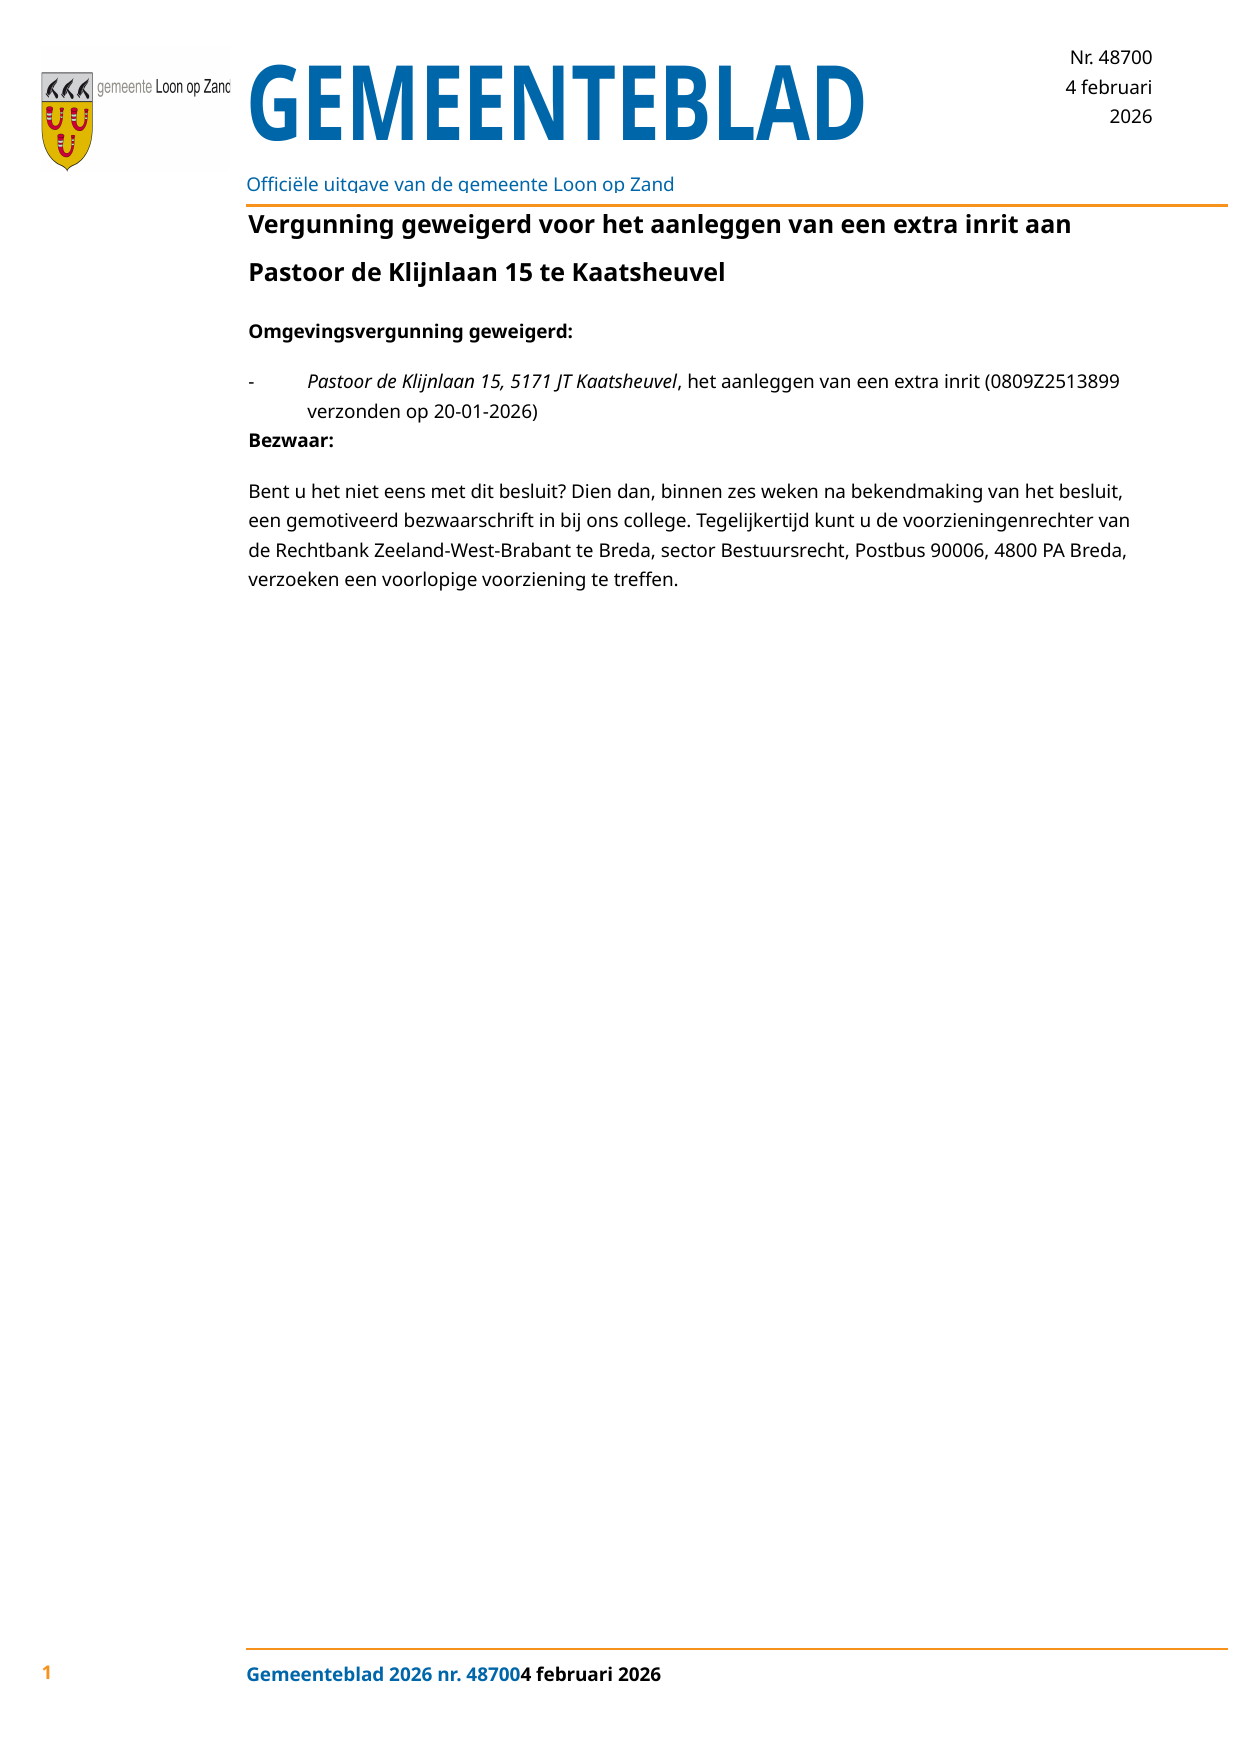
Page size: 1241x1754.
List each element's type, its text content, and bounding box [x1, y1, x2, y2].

text Vergunning geweigerd voor het aanleggen van een extra inrit aan Pastoor de Klijnlaan 15 te Kaatsheuvel [248, 207, 1152, 288]
text Bezwaar: [248, 427, 1152, 453]
list Pastoor de Klijnlaan 15, 5171 JT Kaatsheuvel, het aanleggen van een extra inrit (0809Z2513899 verzonden op 20-01-2026) [248, 368, 1152, 424]
text Omgevingsvergunning geweigerd: [248, 318, 1152, 344]
text Bent u het niet eens met dit besluit? Dien dan, binnen zes weken na bekendmaking van het besluit, een gemotiveerd bezwaarschrift in bij ons college. Tegelijkertijd kunt u de voorzieningenrechter van de Rechtbank Zeeland-West-Brabant te Breda, sector Bestuursrecht, Postbus 90006, 4800 PA Breda, verzoeken een voorlopige voorziening te treffen. [248, 478, 1152, 592]
picture [41, 47, 231, 172]
